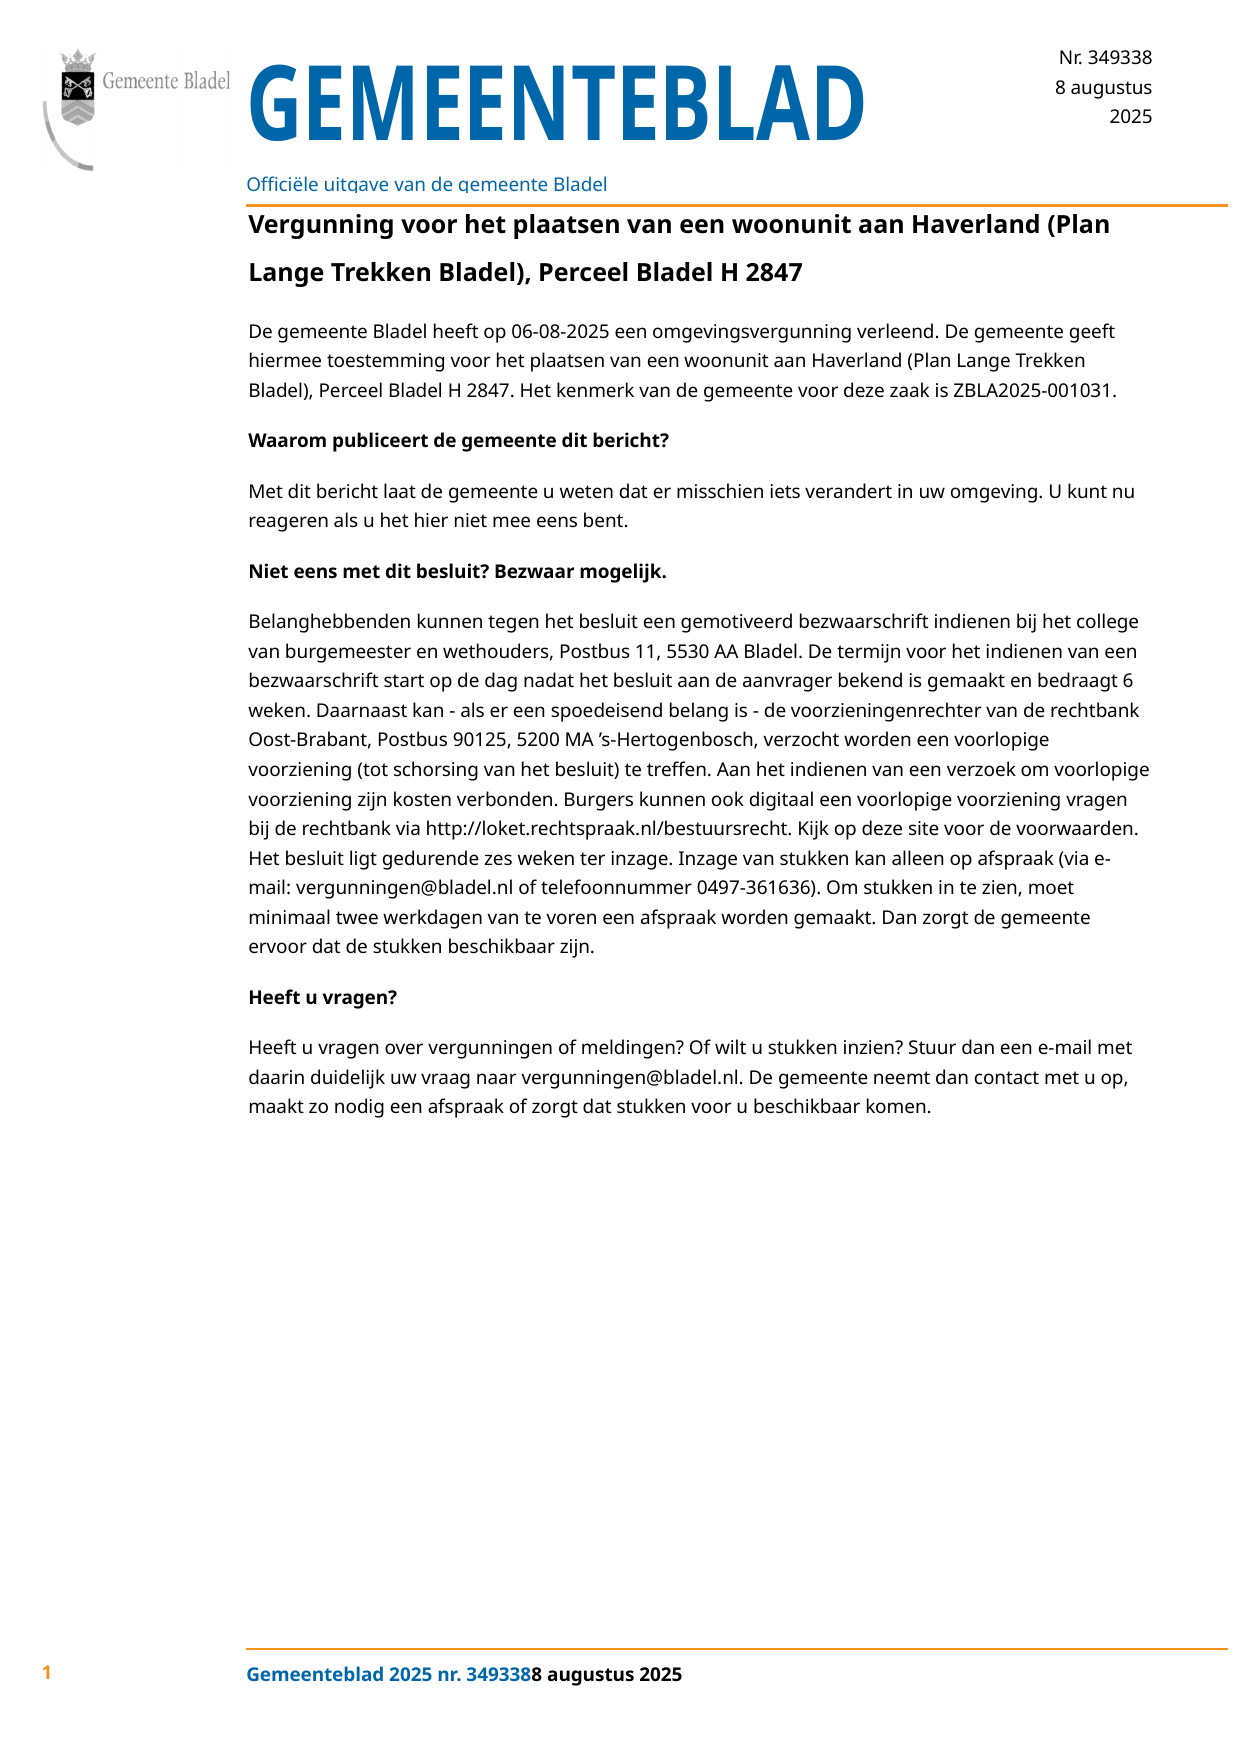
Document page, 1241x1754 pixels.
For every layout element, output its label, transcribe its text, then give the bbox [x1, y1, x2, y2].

text Waarom publiceert de gemeente dit bericht? [248, 427, 1152, 453]
text De gemeente Bladel heeft op 06-08-2025 een omgevingsvergunning verleend. De gemeente geeft hiermee toestemming voor het plaatsen van een woonunit aan Haverland (Plan Lange Trekken Bladel), Perceel Bladel H 2847. Het kenmerk van de gemeente voor deze zaak is ZBLA2025-001031. [248, 318, 1152, 403]
text Vergunning voor het plaatsen van een woonunit aan Haverland (Plan Lange Trekken Bladel), Perceel Bladel H 2847 [248, 207, 1152, 288]
text Met dit bericht laat de gemeente u weten dat er misschien iets verandert in uw omgeving. U kunt nu reageren als u het hier niet mee eens bent. [248, 478, 1152, 533]
text Heeft u vragen over vergunningen of meldingen? Of wilt u stukken inzien? Stuur dan een e-mail met daarin duidelijk uw vraag naar vergunningen@bladel.nl. De gemeente neemt dan contact met u op, maakt zo nodig een afspraak of zorgt dat stukken voor u beschikbaar komen. [248, 1034, 1152, 1119]
text Heeft u vragen? [248, 984, 1152, 1010]
text Belanghebbenden kunnen tegen het besluit een gemotiveerd bezwaarschrift indienen bij het college van burgemeester en wethouders, Postbus 11, 5530 AA Bladel. De termijn voor het indienen van een bezwaarschrift start op de dag nadat het besluit aan de aanvrager bekend is gemaakt en bedraagt 6 weken. Daarnaast kan - als er een spoedeisend belang is - de voorzieningenrechter van de rechtbank Oost-Brabant, Postbus 90125, 5200 MA ’s-Hertogenbosch, verzocht worden een voorlopige voorziening (tot schorsing van het besluit) te treffen. Aan het indienen van een verzoek om voorlopige voorziening zijn kosten verbonden. Burgers kunnen ook digitaal een voorlopige voorziening vragen bij de rechtbank via http://loket.rechtspraak.nl/bestuursrecht. Kijk op deze site voor de voorwaarden. Het besluit ligt gedurende zes weken ter inzage. Inzage van stukken kan alleen op afspraak (via e-mail: vergunningen@bladel.nl of telefoonnummer 0497-361636). Om stukken in te zien, moet minimaal twee werkdagen van te voren een afspraak worden gemaakt. Dan zorgt de gemeente ervoor dat de stukken beschikbaar zijn. [248, 608, 1152, 959]
picture [41, 47, 231, 172]
text Niet eens met dit besluit? Bezwaar mogelijk. [248, 558, 1152, 584]
